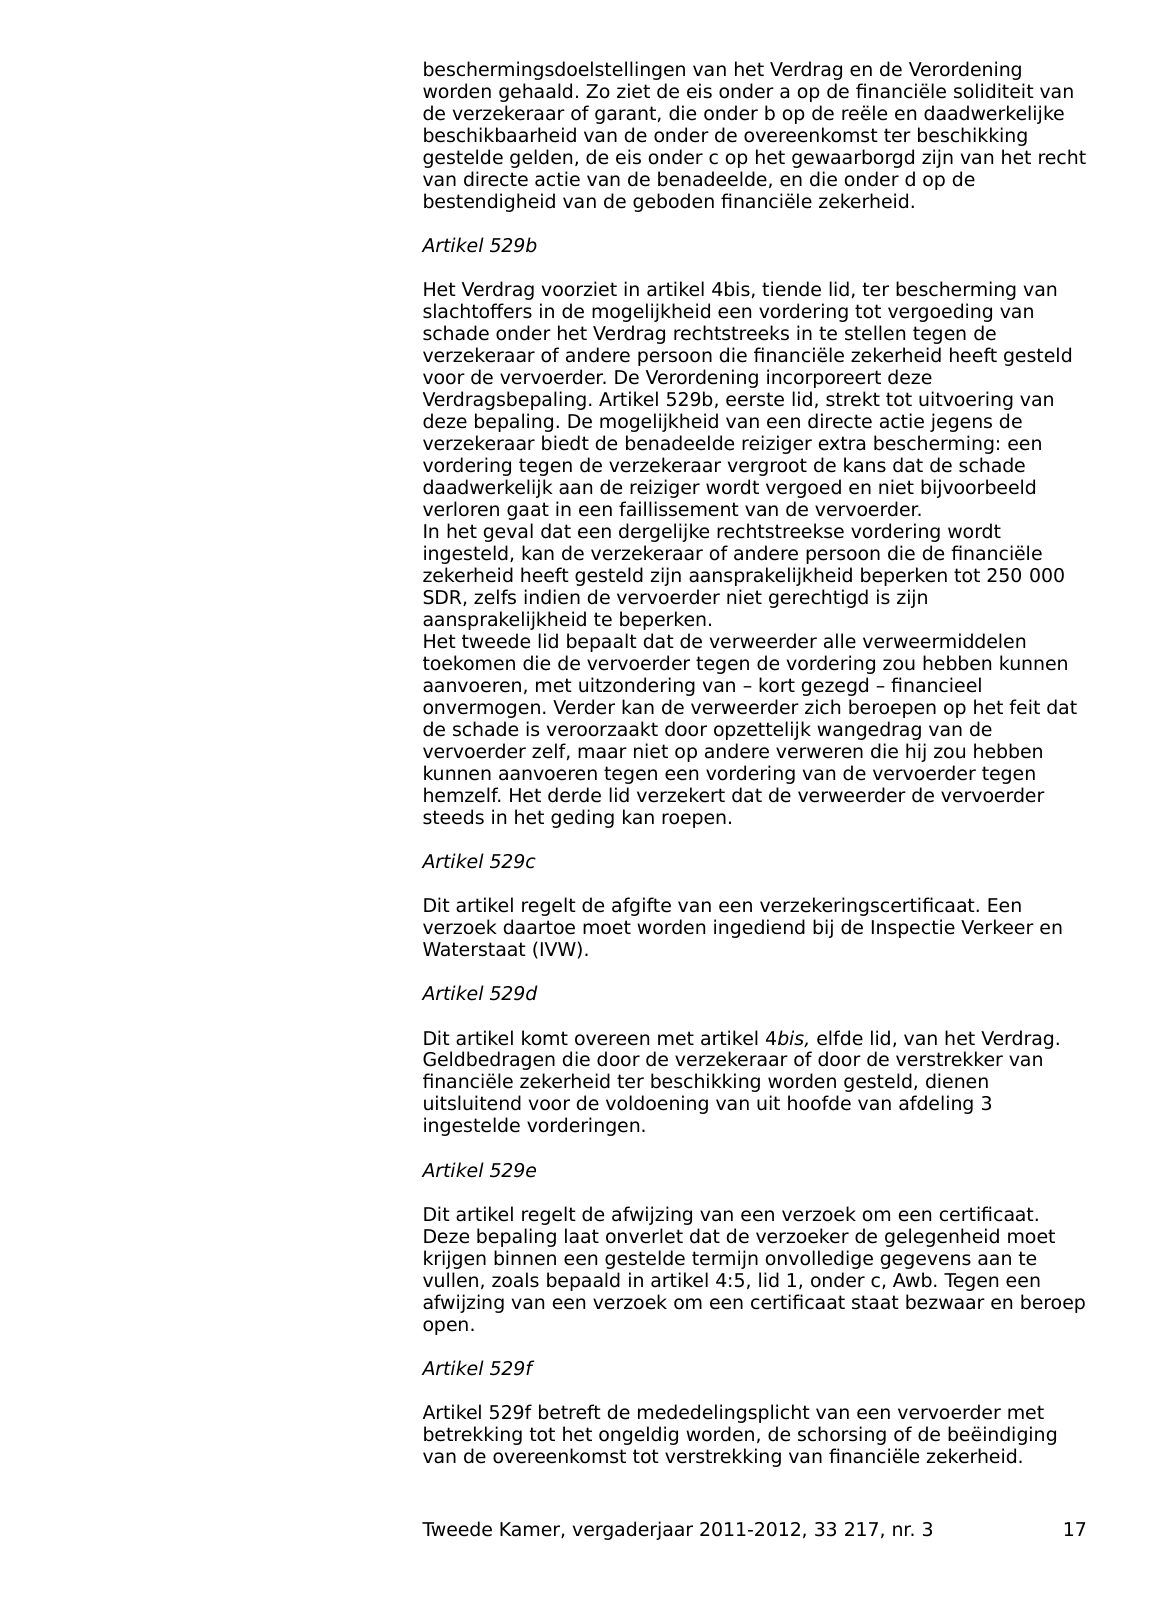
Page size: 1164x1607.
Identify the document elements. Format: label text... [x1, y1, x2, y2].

text Dit artikel regelt de afgifte van een verzekeringscertificaat. Een verzoek daartoe moet worden ingediend bij de Inspectie Verkeer en Waterstaat (IVW). [422, 895, 1087, 961]
text Artikel 529f betreft de mededelingsplicht van een vervoerder met betrekking tot het ongeldig worden, de schorsing of de beëindiging van de overeenkomst tot verstrekking van financiële zekerheid. [422, 1402, 1087, 1468]
text Dit artikel regelt de afwijzing van een verzoek om een certificaat. Deze bepaling laat onverlet dat de verzoeker de gelegenheid moet krijgen binnen een gestelde termijn onvolledige gegevens aan te vullen, zoals bepaald in artikel 4:5, lid 1, onder c, Awb. Tegen een afwijzing van een verzoek om een certificaat staat bezwaar en beroep open. [422, 1204, 1087, 1336]
subtitle Artikel 529c [422, 851, 1087, 873]
subtitle Artikel 529e [422, 1159, 1087, 1181]
subtitle Artikel 529f [422, 1358, 1087, 1380]
subtitle Artikel 529b [422, 235, 1087, 257]
subtitle Artikel 529d [422, 983, 1087, 1005]
text beschermingsdoelstellingen van het Verdrag en de Verordening worden gehaald. Zo ziet de eis onder a op de financiële soliditeit van de verzekeraar of garant, die onder b op de reële en daadwerkelijke beschikbaarheid van de onder de overeenkomst ter beschikking gestelde gelden, de eis onder c op het gewaarborgd zijn van het recht van directe actie van de benadeelde, en die onder d op de bestendigheid van de geboden financiële zekerheid. [422, 59, 1087, 213]
text Het tweede lid bepaalt dat de verweerder alle verweermiddelen toekomen die de vervoerder tegen de vordering zou hebben kunnen aanvoeren, met uitzondering van – kort gezegd – financieel onvermogen. Verder kan de verweerder zich beroepen op het feit dat de schade is veroorzaakt door opzettelijk wangedrag van de vervoerder zelf, maar niet op andere verweren die hij zou hebben kunnen aanvoeren tegen een vordering van de vervoerder tegen hemzelf. Het derde lid verzekert dat de verweerder de vervoerder steeds in het geding kan roepen. [422, 631, 1087, 829]
text Dit artikel komt overeen met artikel 4bis, elfde lid, van het Verdrag. Geldbedragen die door de verzekeraar of door de verstrekker van financiële zekerheid ter beschikking worden gesteld, dienen uitsluitend voor de voldoening van uit hoofde van afdeling 3 ingestelde vorderingen. [422, 1027, 1087, 1137]
text Het Verdrag voorziet in artikel 4bis, tiende lid, ter bescherming van slachtoffers in de mogelijkheid een vordering tot vergoeding van schade onder het Verdrag rechtstreeks in te stellen tegen de verzekeraar of andere persoon die financiële zekerheid heeft gesteld voor de vervoerder. De Verordening incorporeert deze Verdragsbepaling. Artikel 529b, eerste lid, strekt tot uitvoering van deze bepaling. De mogelijkheid van een directe actie jegens de verzekeraar biedt de benadeelde reiziger extra bescherming: een vordering tegen de verzekeraar vergroot de kans dat de schade daadwerkelijk aan de reiziger wordt vergoed en niet bijvoorbeeld verloren gaat in een faillissement van de vervoerder. [422, 279, 1087, 521]
text In het geval dat een dergelijke rechtstreekse vordering wordt ingesteld, kan de verzekeraar of andere persoon die de financiële zekerheid heeft gesteld zijn aansprakelijkheid beperken tot 250 000 SDR, zelfs indien de vervoerder niet gerechtigd is zijn aansprakelijkheid te beperken. [422, 521, 1087, 631]
